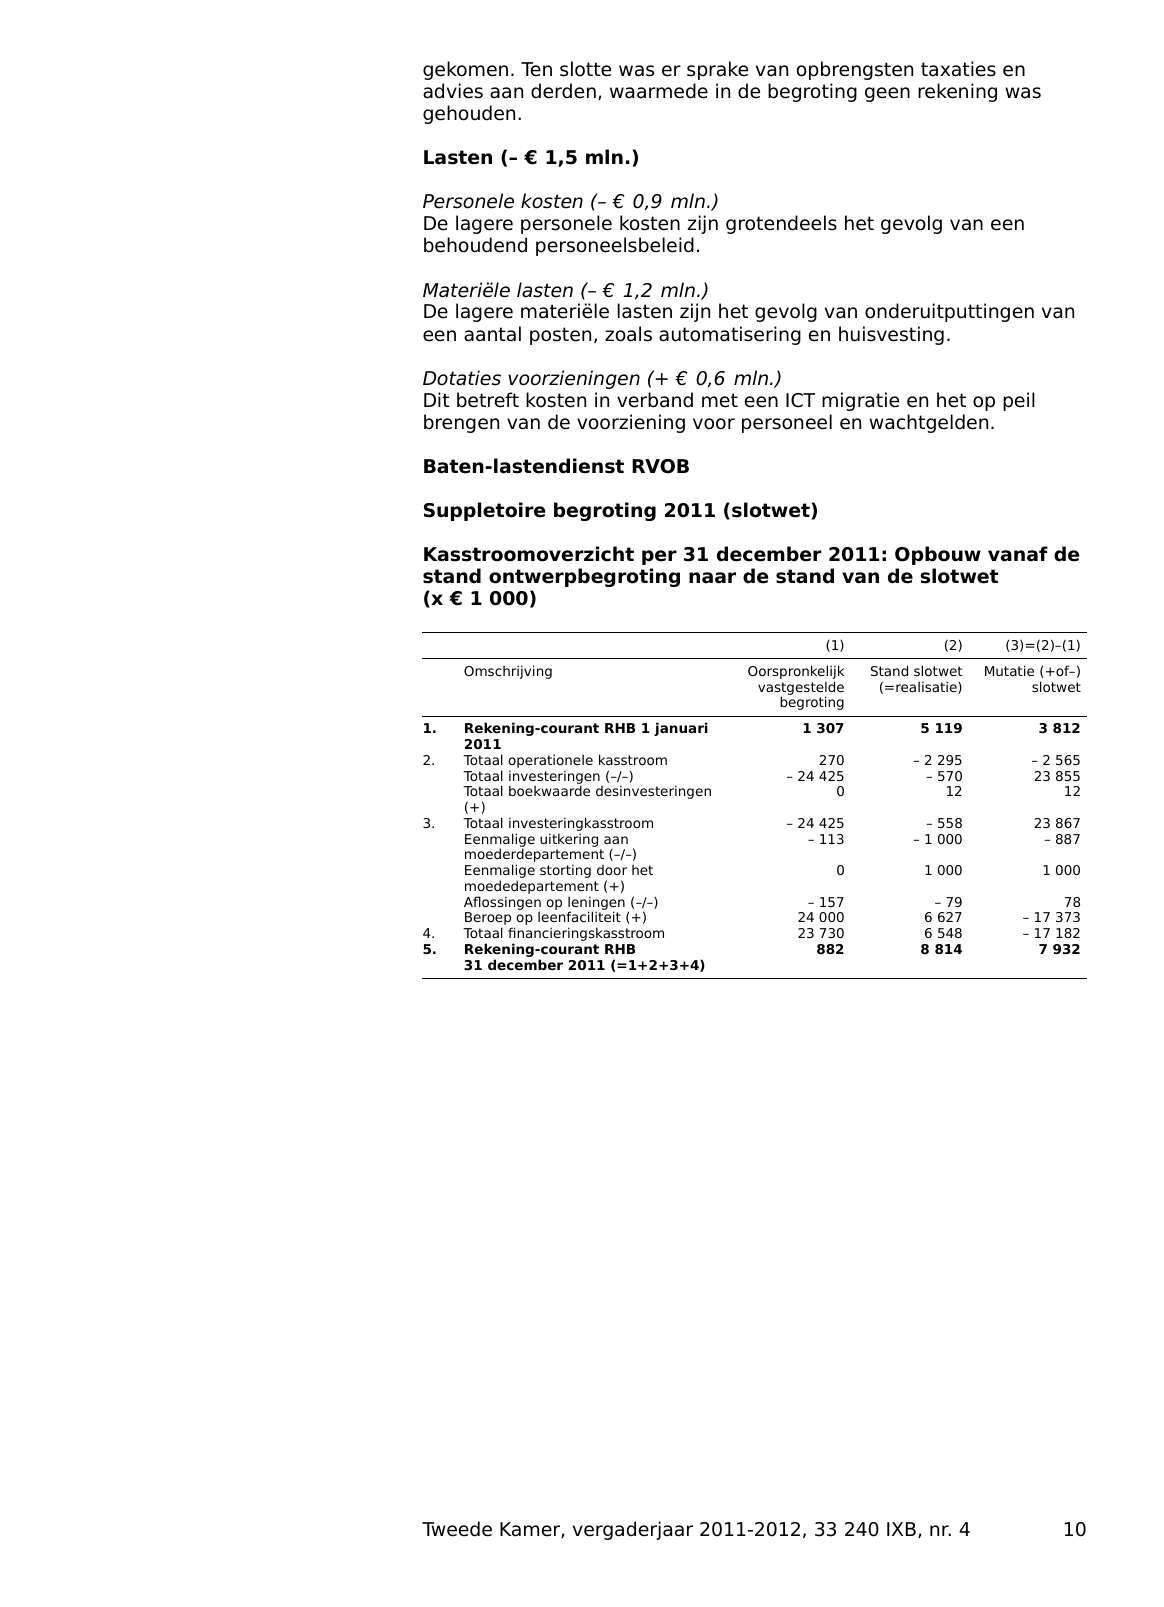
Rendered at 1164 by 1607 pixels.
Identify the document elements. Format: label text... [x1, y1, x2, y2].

text (x € 1 000) [422, 588, 1087, 610]
table_cell Totaal investeringen (–/–) [458, 769, 732, 784]
table_cell 1. [422, 717, 458, 753]
table_cell 270 [732, 753, 850, 768]
table_cell 78 [969, 894, 1087, 910]
table_cell Eenmalige uitkering aan moederdepartement (–/–) [458, 831, 732, 863]
table_cell – 24 425 [732, 769, 850, 784]
table_cell Totaal financieringskasstroom [458, 926, 732, 942]
table_header [458, 633, 732, 658]
table_cell 6 627 [850, 910, 968, 926]
table_cell Totaal investeringkasstroom [458, 816, 732, 831]
table_cell 7 932 [969, 942, 1087, 978]
table_cell – 2 565 [969, 753, 1087, 768]
table_cell 0 [732, 784, 850, 816]
table_cell 6 548 [850, 926, 968, 942]
table_cell 4. [422, 926, 458, 942]
table_cell Eenmalige storting door het moededepartement (+) [458, 863, 732, 894]
table_cell [422, 894, 458, 910]
table_cell 5. [422, 942, 458, 978]
table_header (2) [850, 633, 968, 658]
table_cell 23 855 [969, 769, 1087, 784]
text Kasstroomoverzicht per 31 december 2011: Opbouw vanaf de stand ontwerpbegroting naar de stand van de slotwet [422, 544, 1087, 588]
table_cell 12 [850, 784, 968, 816]
table_cell – 17 373 [969, 910, 1087, 926]
table_cell Mutatie (+of–) slotwet [969, 659, 1087, 716]
table_cell – 2 295 [850, 753, 968, 768]
table_cell – 887 [969, 831, 1087, 863]
table_cell 0 [732, 863, 850, 894]
table_cell Totaal operationele kasstroom [458, 753, 732, 768]
table_cell Oorspronkelijk vastgestelde begroting [732, 659, 850, 716]
table_cell 3. [422, 816, 458, 831]
subtitle Baten-lastendienst RVOB [422, 456, 1087, 478]
table_cell [422, 910, 458, 926]
table_cell – 1 000 [850, 831, 968, 863]
table_cell – 558 [850, 816, 968, 831]
table_cell Aflossingen op leningen (–/–) [458, 894, 732, 910]
table_cell 1 307 [732, 717, 850, 753]
table_cell 3 812 [969, 717, 1087, 753]
table_cell – 24 425 [732, 816, 850, 831]
table_cell 1 000 [850, 863, 968, 894]
table_cell 5 119 [850, 717, 968, 753]
table_cell 8 814 [850, 942, 968, 978]
table_header [422, 633, 458, 658]
subtitle Lasten (– € 1,5 mln.) [422, 147, 1087, 169]
text gekomen. Ten slotte was er sprake van opbrengsten taxaties en advies aan derden, waarmede in de begroting geen rekening was gehouden. [422, 59, 1087, 125]
table_cell 12 [969, 784, 1087, 816]
table_cell 2. [422, 753, 458, 768]
table_cell [422, 831, 458, 863]
text Dit betreft kosten in verband met een ICT migratie en het op peil brengen van de voorziening voor personeel en wachtgelden. [422, 389, 1087, 433]
text De lagere personele kosten zijn grotendeels het gevolg van een behoudend personeelsbeleid. [422, 213, 1087, 257]
table_cell 23 730 [732, 926, 850, 942]
table_cell Totaal boekwaarde desinvesteringen (+) [458, 784, 732, 816]
subtitle Materiële lasten (– € 1,2 mln.) [422, 279, 1087, 301]
table_cell [422, 769, 458, 784]
table_header (3)=(2)–(1) [969, 633, 1087, 658]
table_cell – 570 [850, 769, 968, 784]
table_cell – 157 [732, 894, 850, 910]
table_cell Rekening-courant RHB 31 december 2011 (=1+2+3+4) [458, 942, 732, 978]
table_cell 23 867 [969, 816, 1087, 831]
table_cell [422, 863, 458, 894]
table_cell – 79 [850, 894, 968, 910]
table_cell Rekening-courant RHB 1 januari 2011 [458, 717, 732, 753]
table_cell [422, 784, 458, 816]
table_cell Beroep op leenfaciliteit (+) [458, 910, 732, 926]
table_cell 882 [732, 942, 850, 978]
table_cell [422, 659, 458, 716]
table_cell Stand slotwet (=realisatie) [850, 659, 968, 716]
text De lagere materiële lasten zijn het gevolg van onderuitputtingen van een aantal posten, zoals automatisering en huisvesting. [422, 301, 1087, 345]
table_cell 24 000 [732, 910, 850, 926]
subtitle Suppletoire begroting 2011 (slotwet) [422, 500, 1087, 522]
table_cell – 113 [732, 831, 850, 863]
table_cell – 17 182 [969, 926, 1087, 942]
subtitle Dotaties voorzieningen (+ € 0,6 mln.) [422, 368, 1087, 389]
table_header (1) [732, 633, 850, 658]
table_cell 1 000 [969, 863, 1087, 894]
subtitle Personele kosten (– € 0,9 mln.) [422, 191, 1087, 213]
table_cell Omschrijving [458, 659, 732, 716]
